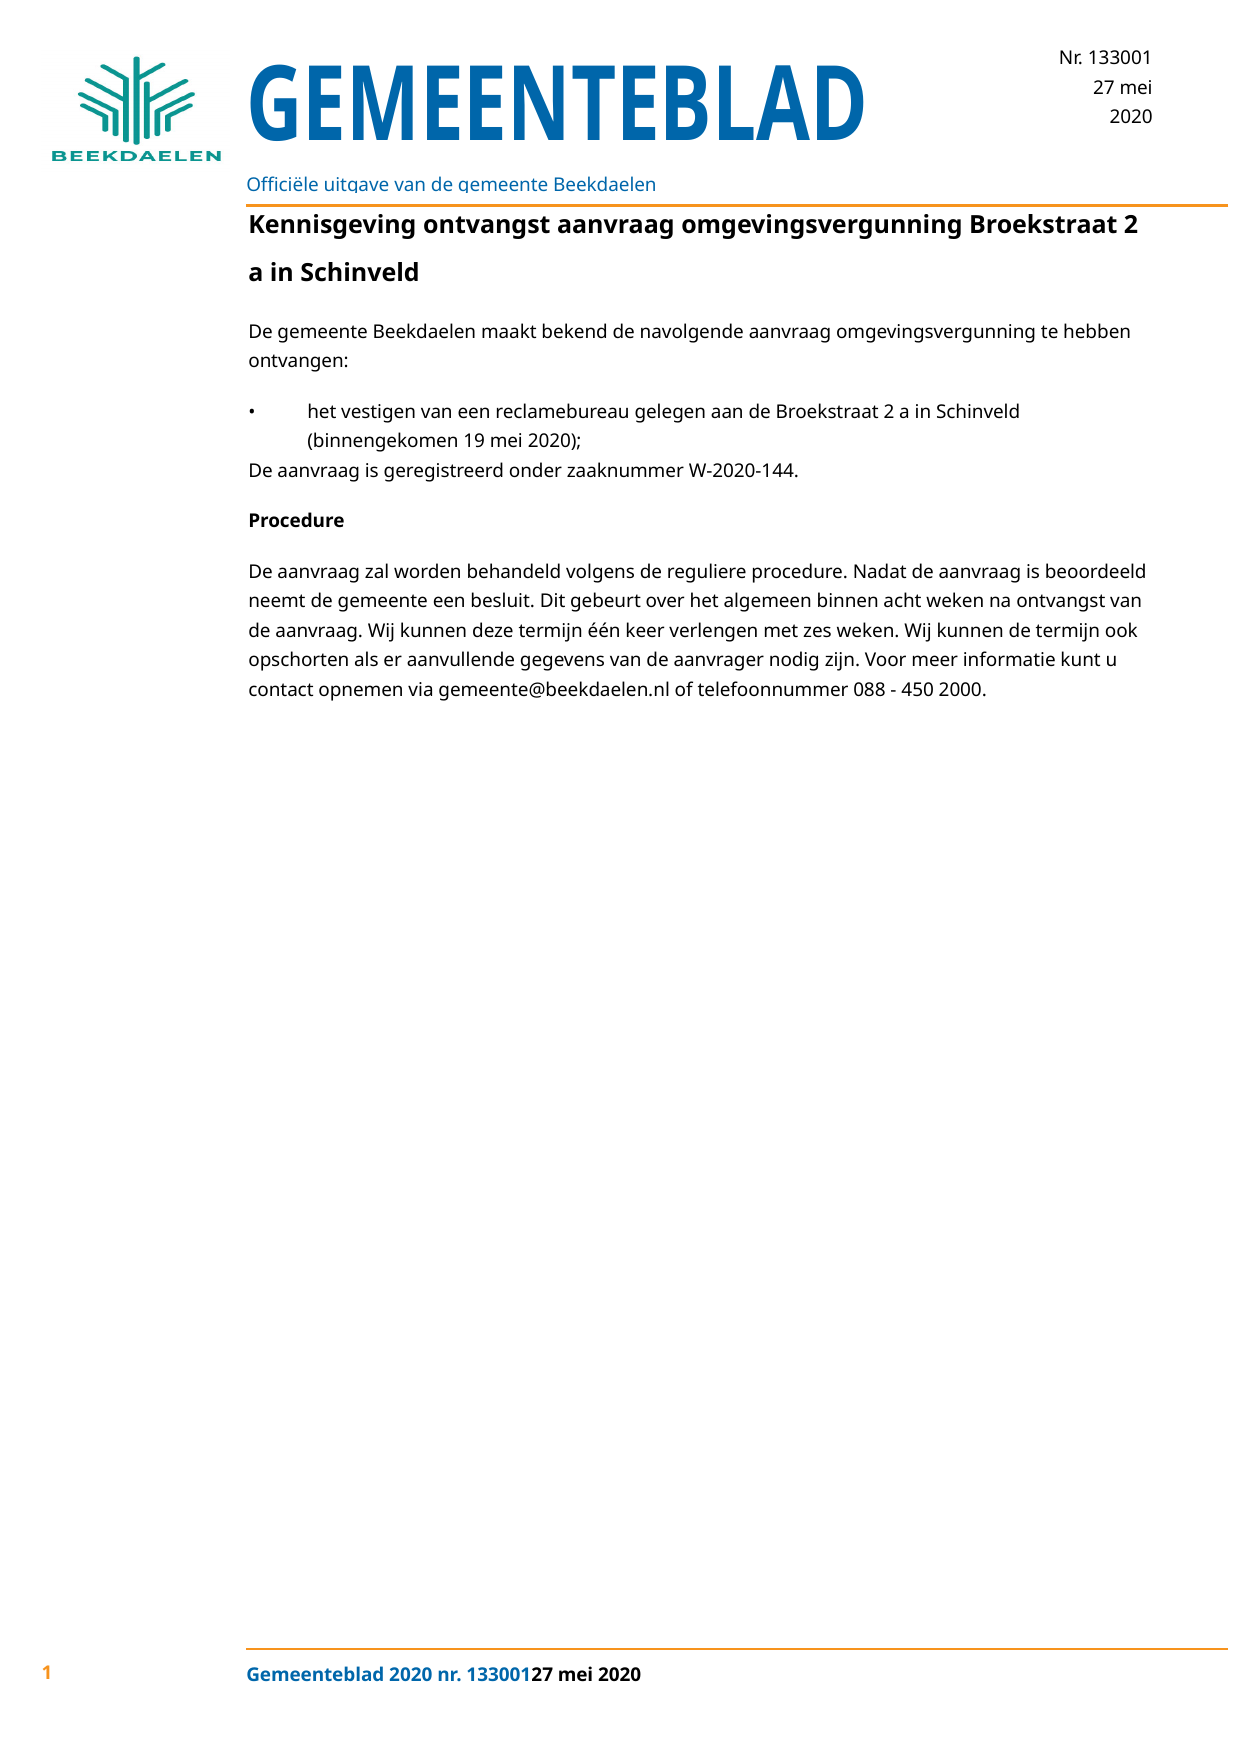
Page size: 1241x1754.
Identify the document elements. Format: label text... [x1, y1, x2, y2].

text De aanvraag is geregistreerd onder zaaknummer W-2020-144. [248, 457, 1152, 483]
text Kennisgeving ontvangst aanvraag omgevingsvergunning Broekstraat 2 a in Schinveld [248, 207, 1152, 288]
picture [41, 47, 231, 172]
list het vestigen van een reclamebureau gelegen aan de Broekstraat 2 a in Schinveld (binnengekomen 19 mei 2020); [248, 398, 1152, 453]
text De gemeente Beekdaelen maakt bekend de navolgende aanvraag omgevingsvergunning te hebben ontvangen: [248, 318, 1152, 373]
text De aanvraag zal worden behandeld volgens de reguliere procedure. Nadat de aanvraag is beoordeeld neemt de gemeente een besluit. Dit gebeurt over het algemeen binnen acht weken na ontvangst van de aanvraag. Wij kunnen deze termijn één keer verlengen met zes weken. Wij kunnen de termijn ook opschorten als er aanvullende gegevens van de aanvrager nodig zijn. Voor meer informatie kunt u contact opnemen via gemeente@beekdaelen.nl of telefoonnummer 088 - 450 2000. [248, 558, 1152, 702]
text Procedure [248, 507, 1152, 533]
